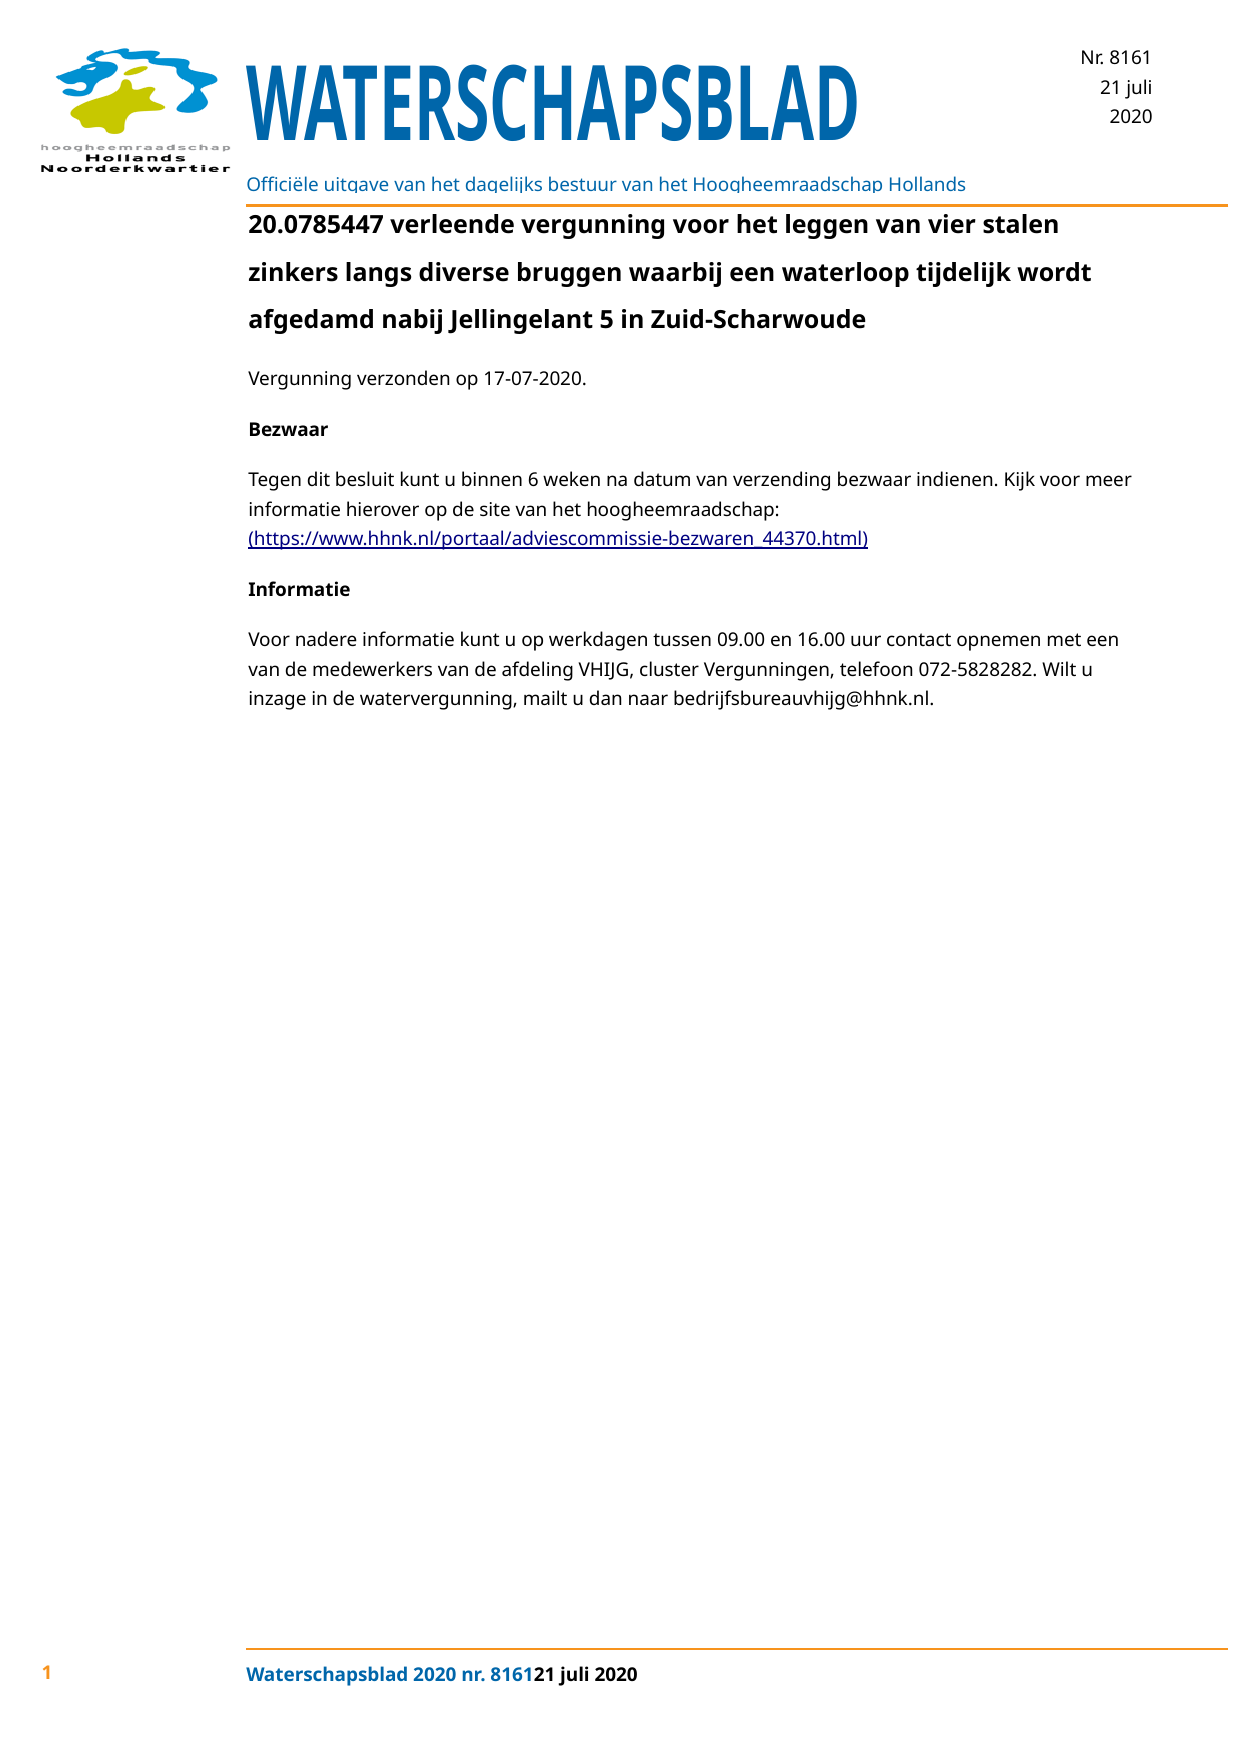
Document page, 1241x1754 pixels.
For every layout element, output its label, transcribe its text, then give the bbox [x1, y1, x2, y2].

text 20.0785447 verleende vergunning voor het leggen van vier stalen zinkers langs diverse bruggen waarbij een waterloop tijdelijk wordt afgedamd nabij Jellingelant 5 in Zuid-Scharwoude [248, 207, 1152, 336]
text Informatie [248, 576, 1152, 602]
text Bezwaar [248, 416, 1152, 442]
picture [41, 47, 231, 172]
text Voor nadere informatie kunt u op werkdagen tussen 09.00 en 16.00 uur contact opnemen met een van de medewerkers van de afdeling VHIJG, cluster Vergunningen, telefoon 072-5828282. Wilt u inzage in de watervergunning, mailt u dan naar bedrijfsbureauvhijg@hhnk.nl. [248, 626, 1152, 711]
text Tegen dit besluit kunt u binnen 6 weken na datum van verzending bezwaar indienen. Kijk voor meer informatie hierover op de site van het hoogheemraadschap: (https://www.hhnk.nl/portaal/adviescommissie-bezwaren_44370.html) [248, 466, 1152, 551]
text Vergunning verzonden op 17-07-2020. [248, 366, 1152, 391]
